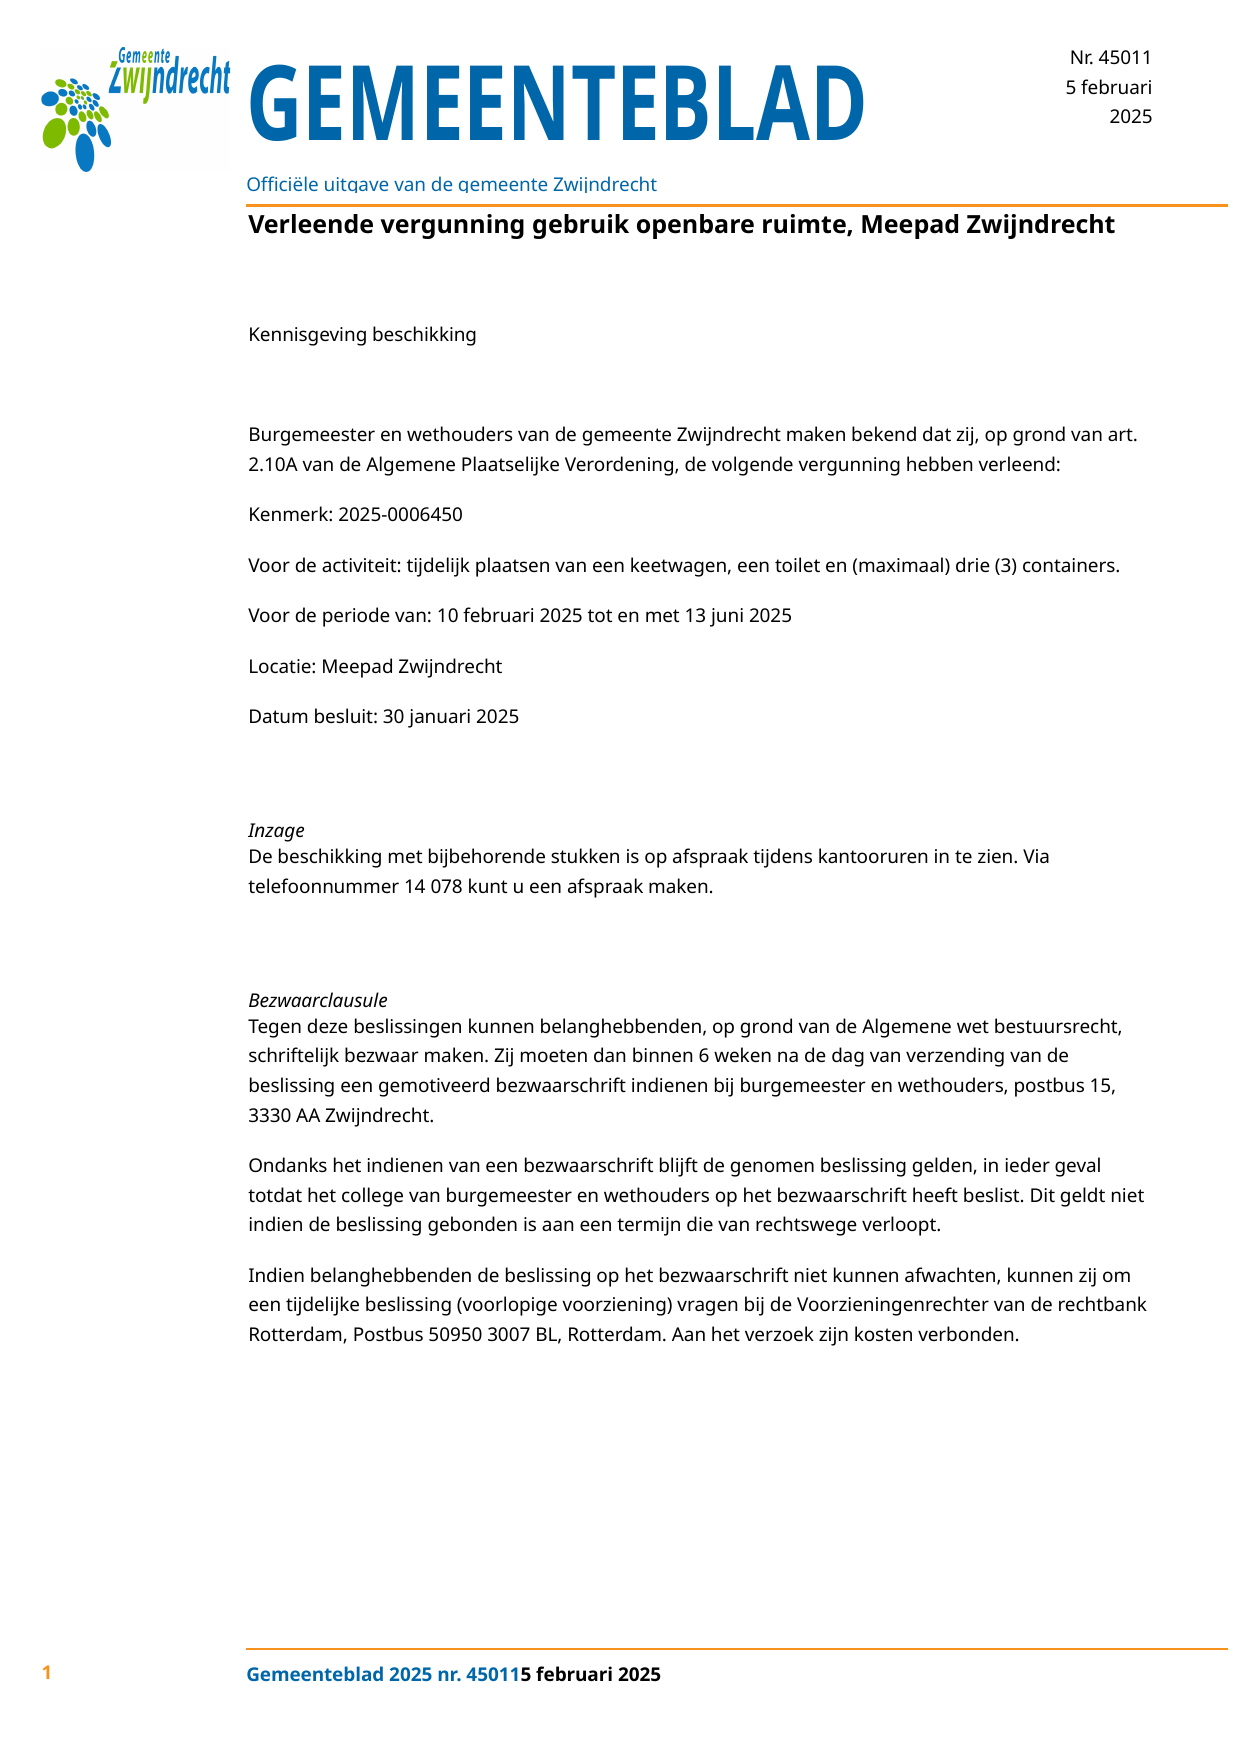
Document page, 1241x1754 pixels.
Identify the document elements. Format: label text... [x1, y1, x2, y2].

text Kennisgeving beschikking [248, 321, 1152, 346]
text De beschikking met bijbehorende stukken is op afspraak tijdens kantooruren in te zien. Via telefoonnummer 14 078 kunt u een afspraak maken. [248, 843, 1152, 899]
text Inzage [248, 818, 1152, 843]
text Ondanks het indienen van een bezwaarschrift blijft de genomen beslissing gelden, in ieder geval totdat het college van burgemeester en wethouders op het bezwaarschrift heeft beslist. Dit geldt niet indien de beslissing gebonden is aan een termijn die van rechtswege verloopt. [248, 1152, 1152, 1237]
text Bezwaarclausule [248, 987, 1152, 1013]
text Burgemeester en wethouders van de gemeente Zwijndrecht maken bekend dat zij, op grond van art. 2.10A van de Algemene Plaatselijke Verordening, de volgende vergunning hebben verleend: [248, 422, 1152, 477]
text Datum besluit: 30 januari 2025 [248, 703, 1152, 729]
text Voor de periode van: 10 februari 2025 tot en met 13 juni 2025 [248, 602, 1152, 628]
picture [41, 47, 231, 172]
text Tegen deze beslissingen kunnen belanghebbenden, op grond van de Algemene wet bestuursrecht, schriftelijk bezwaar maken. Zij moeten dan binnen 6 weken na de dag van verzending van de beslissing een gemotiveerd bezwaarschrift indienen bij burgemeester en wethouders, postbus 15, 3330 AA Zwijndrecht. [248, 1013, 1152, 1127]
text Voor de activiteit: tijdelijk plaatsen van een keetwagen, een toilet en (maximaal) drie (3) containers. [248, 552, 1152, 578]
text Locatie: Meepad Zwijndrecht [248, 653, 1152, 678]
text Kenmerk: 2025-0006450 [248, 502, 1152, 527]
text Verleende vergunning gebruik openbare ruimte, Meepad Zwijndrecht [248, 207, 1152, 241]
text Indien belanghebbenden de beslissing op het bezwaarschrift niet kunnen afwachten, kunnen zij om een tijdelijke beslissing (voorlopige voorziening) vragen bij de Voorzieningenrechter van de rechtbank Rotterdam, Postbus 50950 3007 BL, Rotterdam. Aan het verzoek zijn kosten verbonden. [248, 1262, 1152, 1347]
